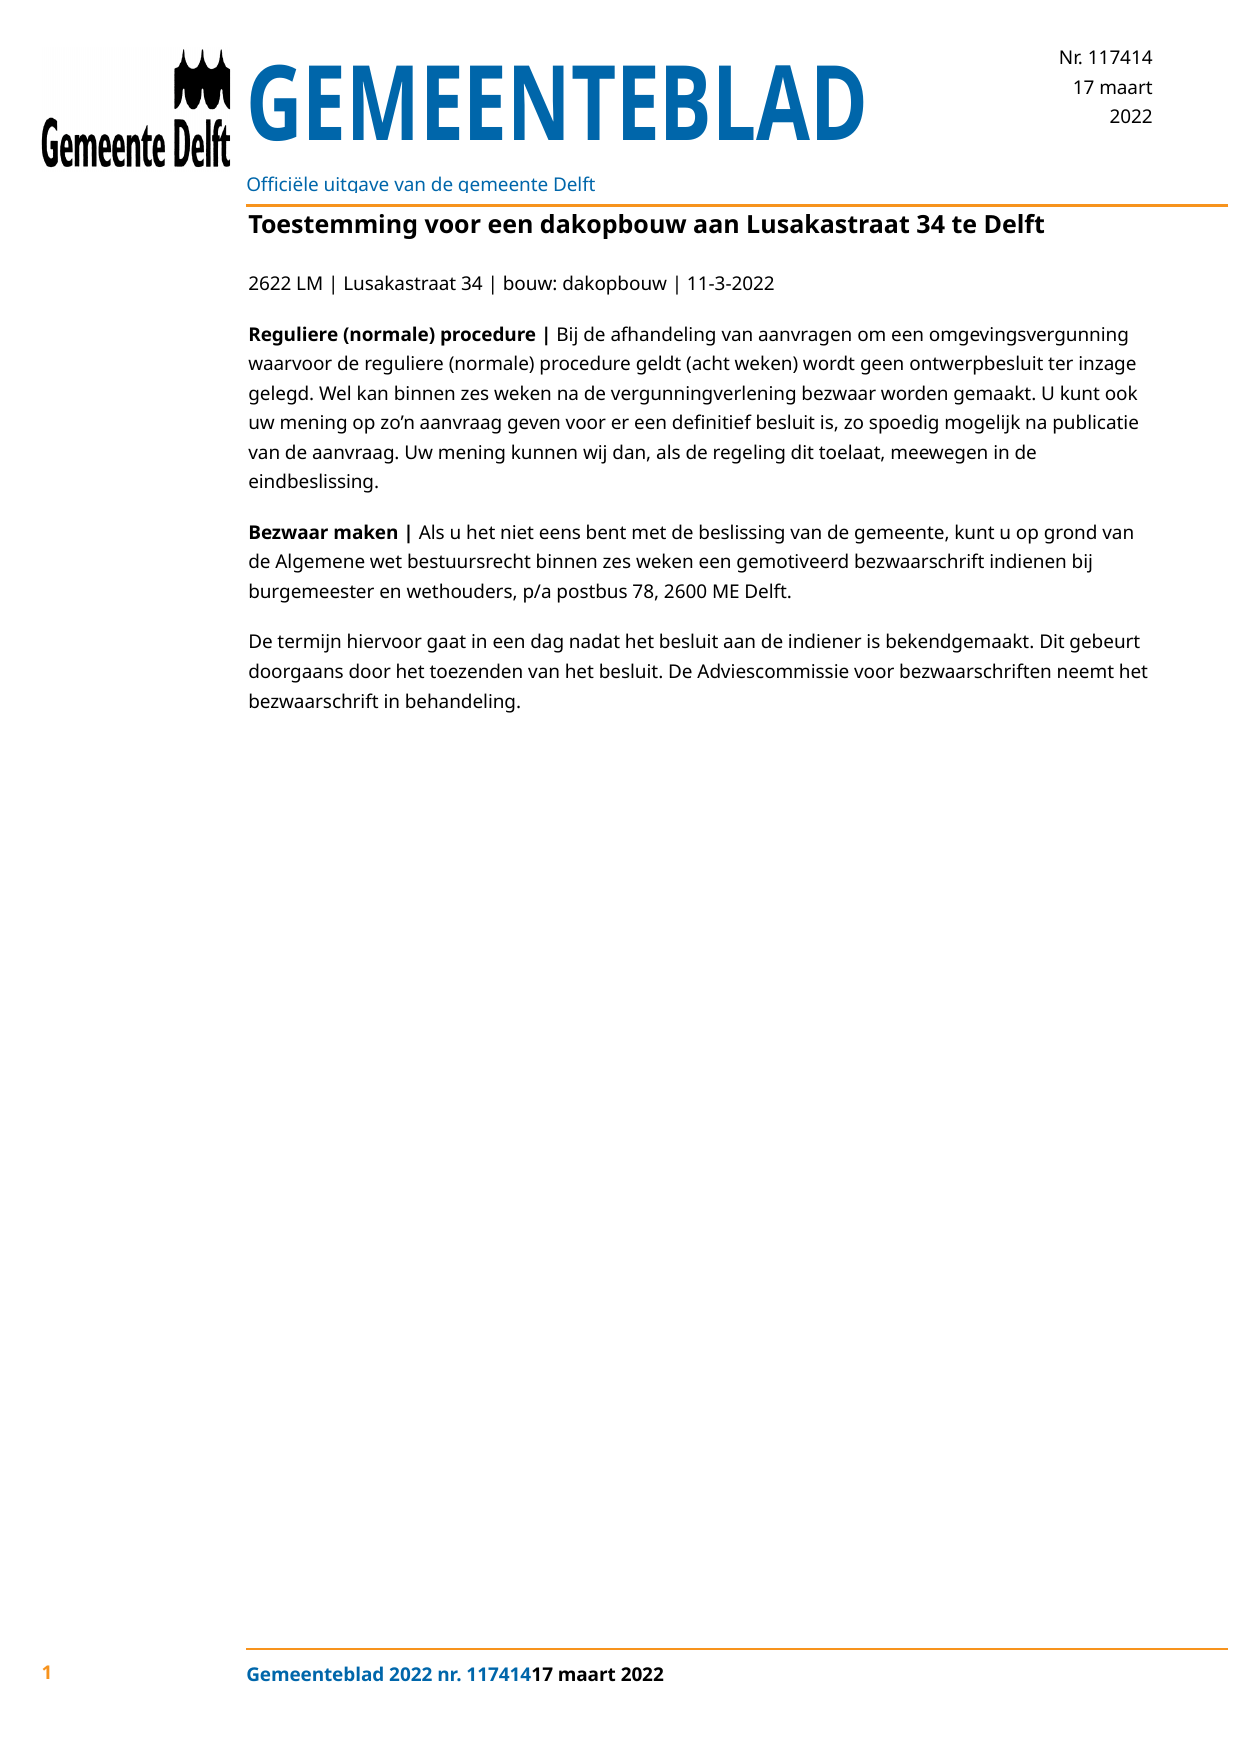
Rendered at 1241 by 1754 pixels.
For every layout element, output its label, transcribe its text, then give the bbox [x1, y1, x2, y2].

text De termijn hiervoor gaat in een dag nadat het besluit aan de indiener is bekendgemaakt. Dit gebeurt doorgaans door het toezenden van het besluit. De Adviescommissie voor bezwaarschriften neemt het bezwaarschrift in behandeling. [248, 629, 1152, 713]
text Bezwaar maken | Als u het niet eens bent met de beslissing van de gemeente, kunt u op grond van de Algemene wet bestuursrecht binnen zes weken een gemotiveerd bezwaarschrift indienen bij burgemeester en wethouders, p/a postbus 78, 2600 ME Delft. [248, 519, 1152, 604]
text Toestemming voor een dakopbouw aan Lusakastraat 34 te Delft [248, 207, 1152, 241]
text 2622 LM | Lusakastraat 34 | bouw: dakopbouw | 11-3-2022 [248, 270, 1152, 296]
picture [41, 47, 231, 172]
text Reguliere (normale) procedure | Bij de afhandeling van aanvragen om een omgevingsvergunning waarvoor de reguliere (normale) procedure geldt (acht weken) wordt geen ontwerpbesluit ter inzage gelegd. Wel kan binnen zes weken na de vergunningverlening bezwaar worden gemaakt. U kunt ook uw mening op zo’n aanvraag geven voor er een definitief besluit is, zo spoedig mogelijk na publicatie van de aanvraag. Uw mening kunnen wij dan, als de regeling dit toelaat, meewegen in de eindbeslissing. [248, 321, 1152, 494]
